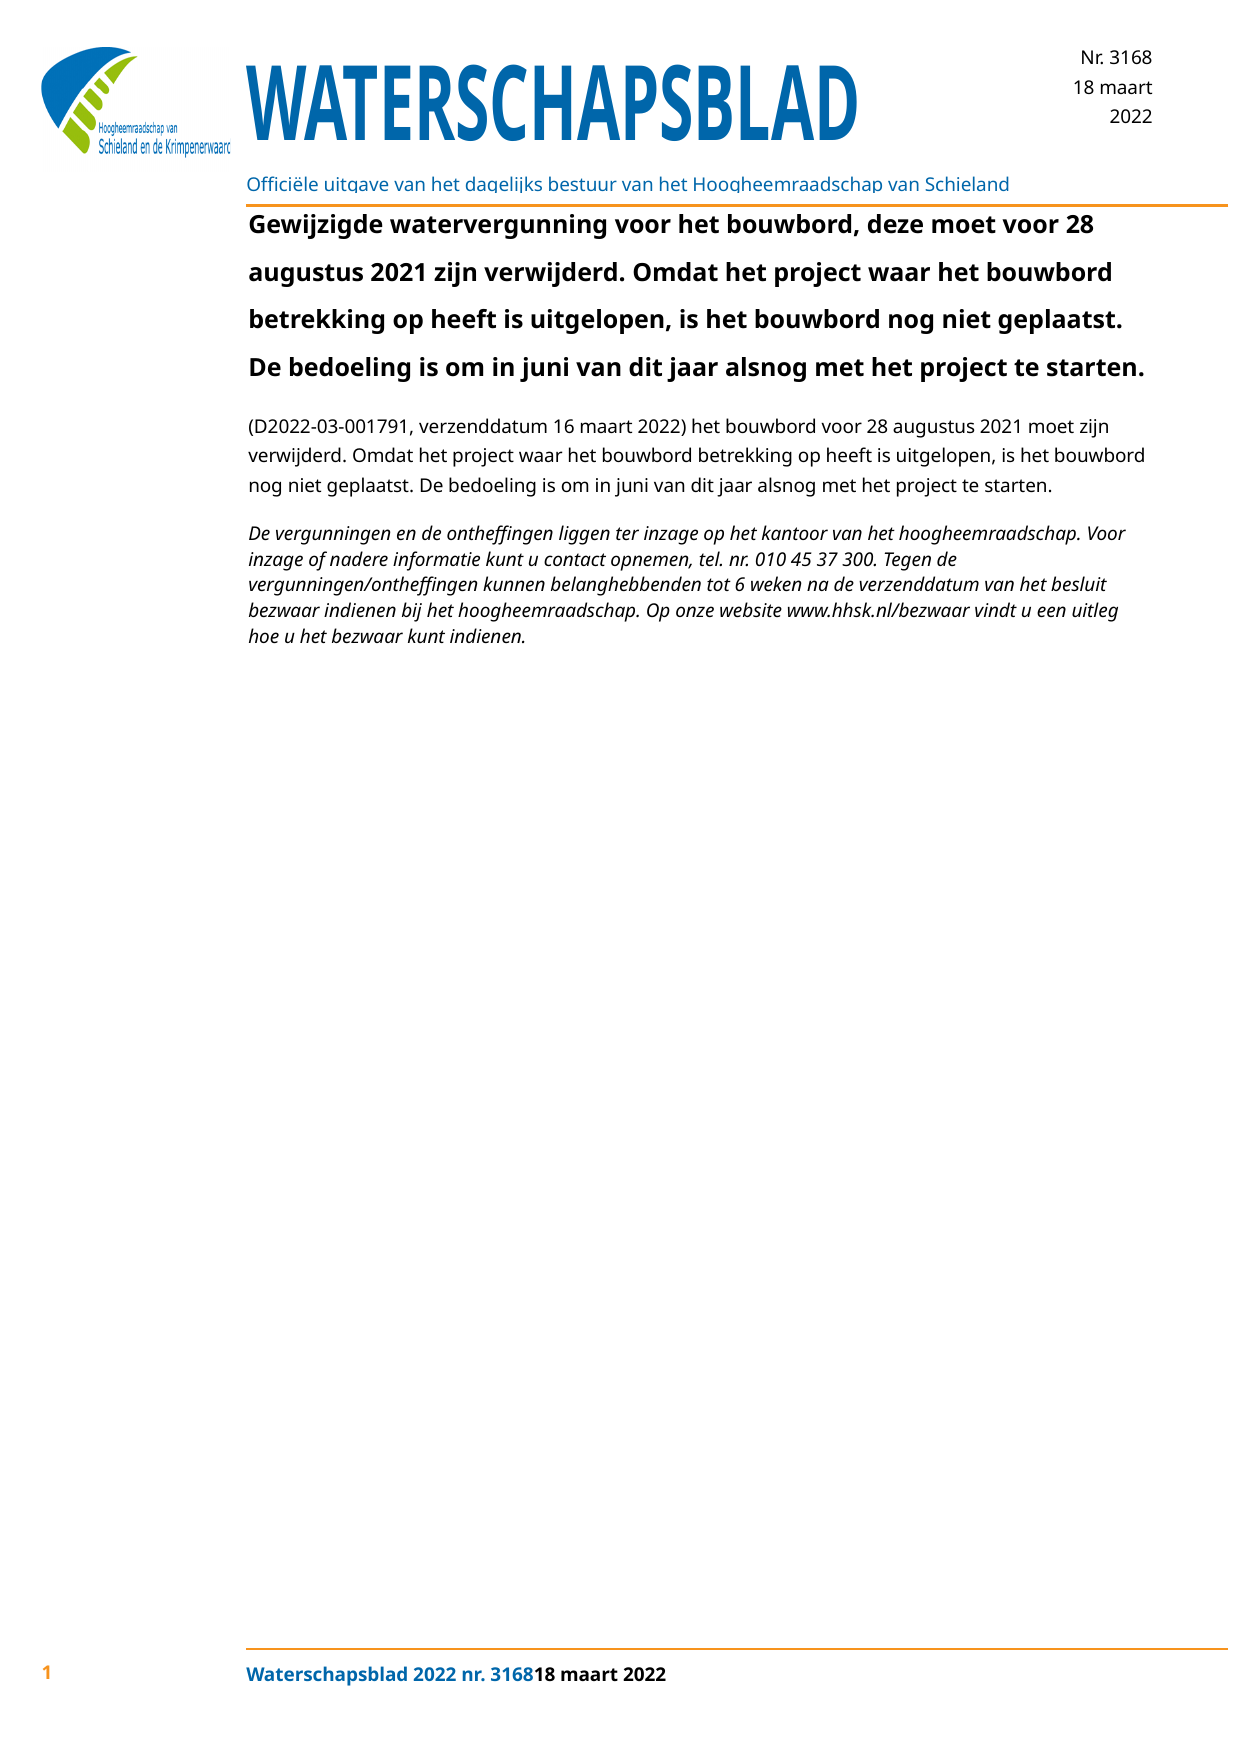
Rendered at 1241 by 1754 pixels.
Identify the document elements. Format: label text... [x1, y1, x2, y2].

picture [41, 47, 231, 172]
text (D2022-03-001791, verzenddatum 16 maart 2022) het bouwbord voor 28 augustus 2021 moet zijn verwijderd. Omdat het project waar het bouwbord betrekking op heeft is uitgelopen, is het bouwbord nog niet geplaatst. De bedoeling is om in juni van dit jaar alsnog met het project te starten. [248, 413, 1152, 498]
text De vergunningen en de ontheffingen liggen ter inzage op het kantoor van het hoogheemraadschap. Voor inzage of nadere informatie kunt u contact opnemen, tel. nr. 010 45 37 300. Tegen de vergunningen/ontheffingen kunnen belanghebbenden tot 6 weken na de verzenddatum van het besluit bezwaar indienen bij het hoogheemraadschap. Op onze website www.hhsk.nl/bezwaar vindt u een uitleg hoe u het bezwaar kunt indienen. [248, 520, 1152, 649]
text Gewijzigde watervergunning voor het bouwbord, deze moet voor 28 augustus 2021 zijn verwijderd. Omdat het project waar het bouwbord betrekking op heeft is uitgelopen, is het bouwbord nog niet geplaatst. De bedoeling is om in juni van dit jaar alsnog met het project te starten. [248, 207, 1152, 384]
